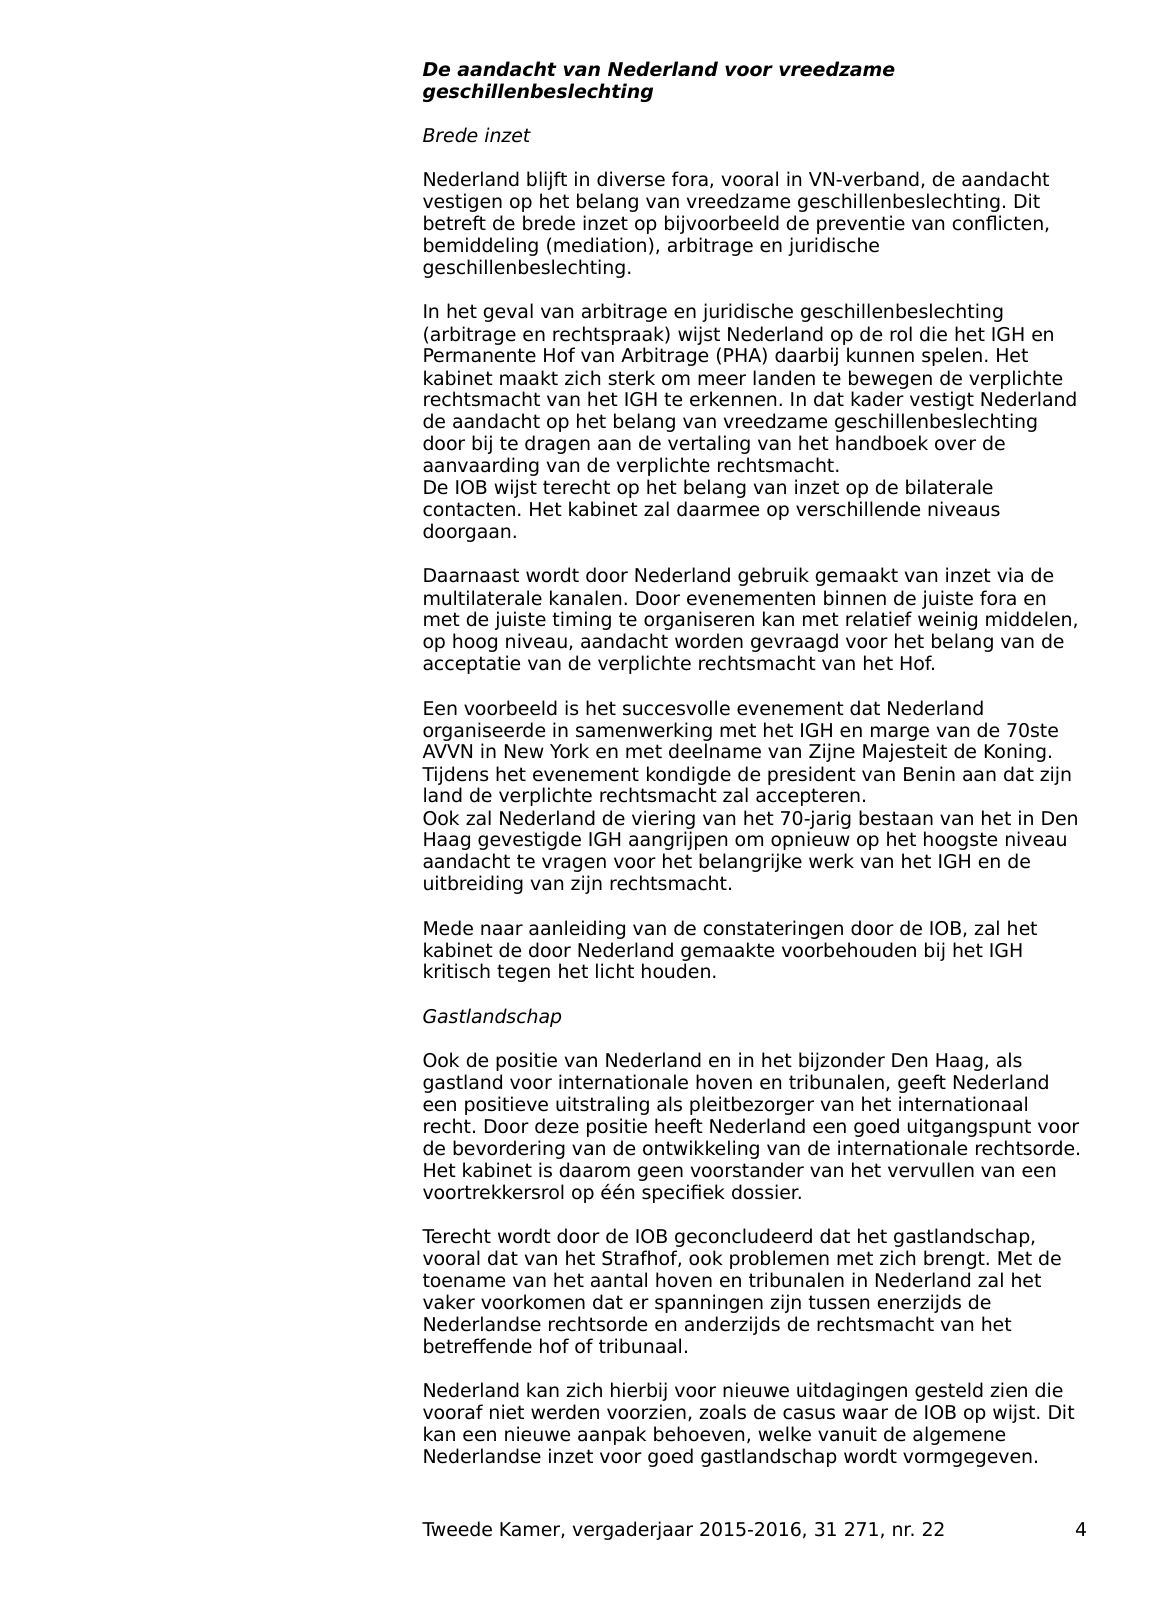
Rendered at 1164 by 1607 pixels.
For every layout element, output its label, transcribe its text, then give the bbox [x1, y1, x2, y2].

subtitle Gastlandschap [422, 1006, 1087, 1028]
text Daarnaast wordt door Nederland gebruik gemaakt van inzet via de multilaterale kanalen. Door evenementen binnen de juiste fora en met de juiste timing te organiseren kan met relatief weinig middelen, op hoog niveau, aandacht worden gevraagd voor het belang van de acceptatie van de verplichte rechtsmacht van het Hof. [422, 565, 1087, 675]
text Terecht wordt door de IOB geconcludeerd dat het gastlandschap, vooral dat van het Strafhof, ook problemen met zich brengt. Met de toename van het aantal hoven en tribunalen in Nederland zal het vaker voorkomen dat er spanningen zijn tussen enerzijds de Nederlandse rechtsorde en anderzijds de rechtsmacht van het betreffende hof of tribunaal. [422, 1226, 1087, 1358]
text Ook de positie van Nederland en in het bijzonder Den Haag, als gastland voor internationale hoven en tribunalen, geeft Nederland een positieve uitstraling als pleitbezorger van het internationaal recht. Door deze positie heeft Nederland een goed uitgangspunt voor de bevordering van de ontwikkeling van de internationale rechtsorde. Het kabinet is daarom geen voorstander van het vervullen van een voortrekkersrol op één specifiek dossier. [422, 1050, 1087, 1204]
text Ook zal Nederland de viering van het 70-jarig bestaan van het in Den Haag gevestigde IGH aangrijpen om opnieuw op het hoogste niveau aandacht te vragen voor het belangrijke werk van het IGH en de uitbreiding van zijn rechtsmacht. [422, 807, 1087, 895]
text In het geval van arbitrage en juridische geschillenbeslechting (arbitrage en rechtspraak) wijst Nederland op de rol die het IGH en Permanente Hof van Arbitrage (PHA) daarbij kunnen spelen. Het kabinet maakt zich sterk om meer landen te bewegen de verplichte rechtsmacht van het IGH te erkennen. In dat kader vestigt Nederland de aandacht op het belang van vreedzame geschillenbeslechting door bij te dragen aan de vertaling van het handboek over de aanvaarding van de verplichte rechtsmacht. [422, 301, 1087, 477]
text Nederland blijft in diverse fora, vooral in VN-verband, de aandacht vestigen op het belang van vreedzame geschillenbeslechting. Dit betreft de brede inzet op bijvoorbeeld de preventie van conflicten, bemiddeling (mediation), arbitrage en juridische geschillenbeslechting. [422, 169, 1087, 279]
subtitle Brede inzet [422, 125, 1087, 147]
text Een voorbeeld is het succesvolle evenement dat Nederland organiseerde in samenwerking met het IGH en marge van de 70ste AVVN in New York en met deelname van Zijne Majesteit de Koning. Tijdens het evenement kondigde de president van Benin aan dat zijn land de verplichte rechtsmacht zal accepteren. [422, 697, 1087, 807]
subtitle De aandacht van Nederland voor vreedzame geschillenbeslechting [422, 59, 1087, 103]
text Mede naar aanleiding van de constateringen door de IOB, zal het kabinet de door Nederland gemaakte voorbehouden bij het IGH kritisch tegen het licht houden. [422, 917, 1087, 983]
text De IOB wijst terecht op het belang van inzet op de bilaterale contacten. Het kabinet zal daarmee op verschillende niveaus doorgaan. [422, 477, 1087, 543]
text Nederland kan zich hierbij voor nieuwe uitdagingen gesteld zien die vooraf niet werden voorzien, zoals de casus waar de IOB op wijst. Dit kan een nieuwe aanpak behoeven, welke vanuit de algemene Nederlandse inzet voor goed gastlandschap wordt vormgegeven. [422, 1380, 1087, 1468]
